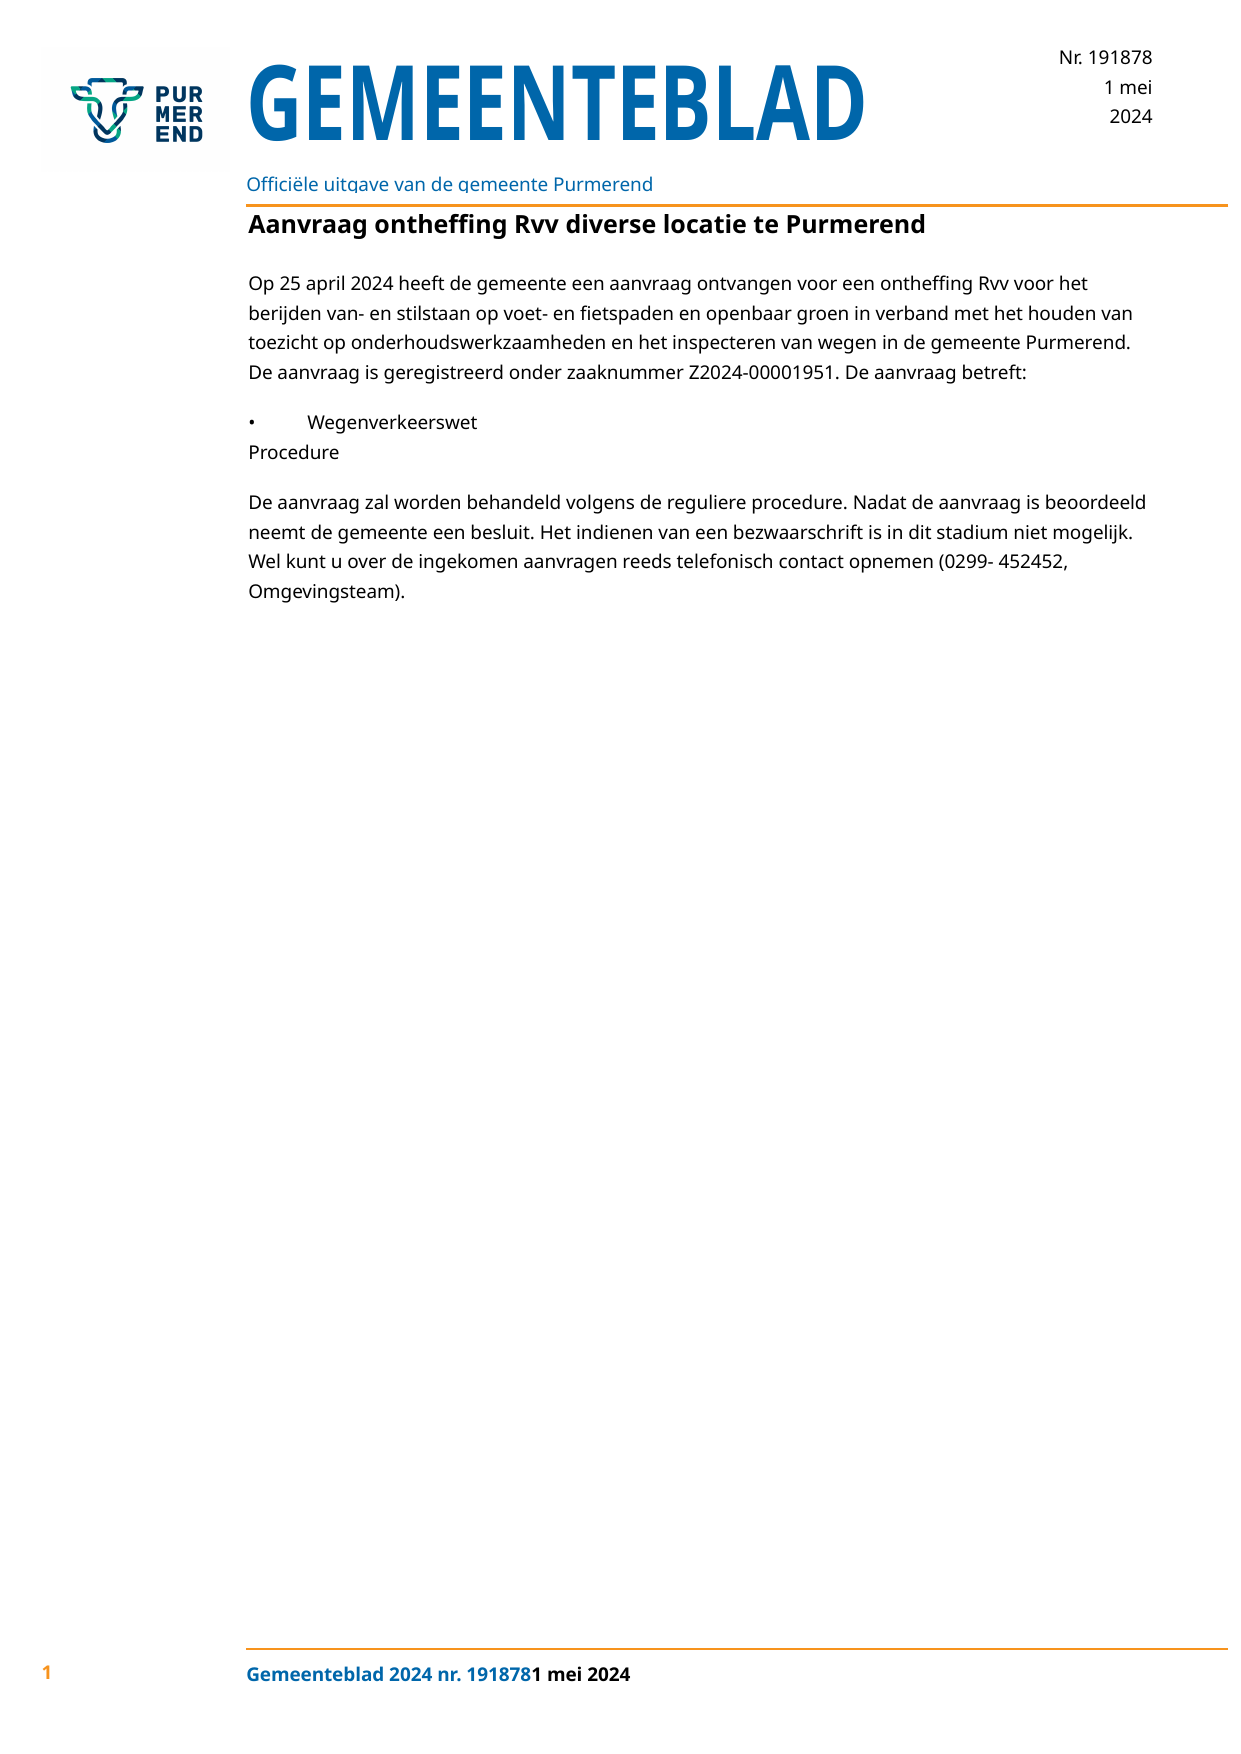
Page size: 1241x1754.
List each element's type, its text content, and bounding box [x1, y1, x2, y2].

text Aanvraag ontheffing Rvv diverse locatie te Purmerend [248, 207, 1152, 241]
list Wegenverkeerswet [248, 409, 1152, 435]
text Procedure [248, 439, 1152, 465]
picture [41, 47, 231, 172]
text Op 25 april 2024 heeft de gemeente een aanvraag ontvangen voor een ontheffing Rvv voor het berijden van- en stilstaan op voet- en fietspaden en openbaar groen in verband met het houden van toezicht op onderhoudswerkzaamheden en het inspecteren van wegen in de gemeente Purmerend. De aanvraag is geregistreerd onder zaaknummer Z2024-00001951. De aanvraag betreft: [248, 270, 1152, 385]
text De aanvraag zal worden behandeld volgens de reguliere procedure. Nadat de aanvraag is beoordeeld neemt de gemeente een besluit. Het indienen van een bezwaarschrift is in dit stadium niet mogelijk. Wel kunt u over de ingekomen aanvragen reeds telefonisch contact opnemen (0299- 452452, Omgevingsteam). [248, 489, 1152, 604]
